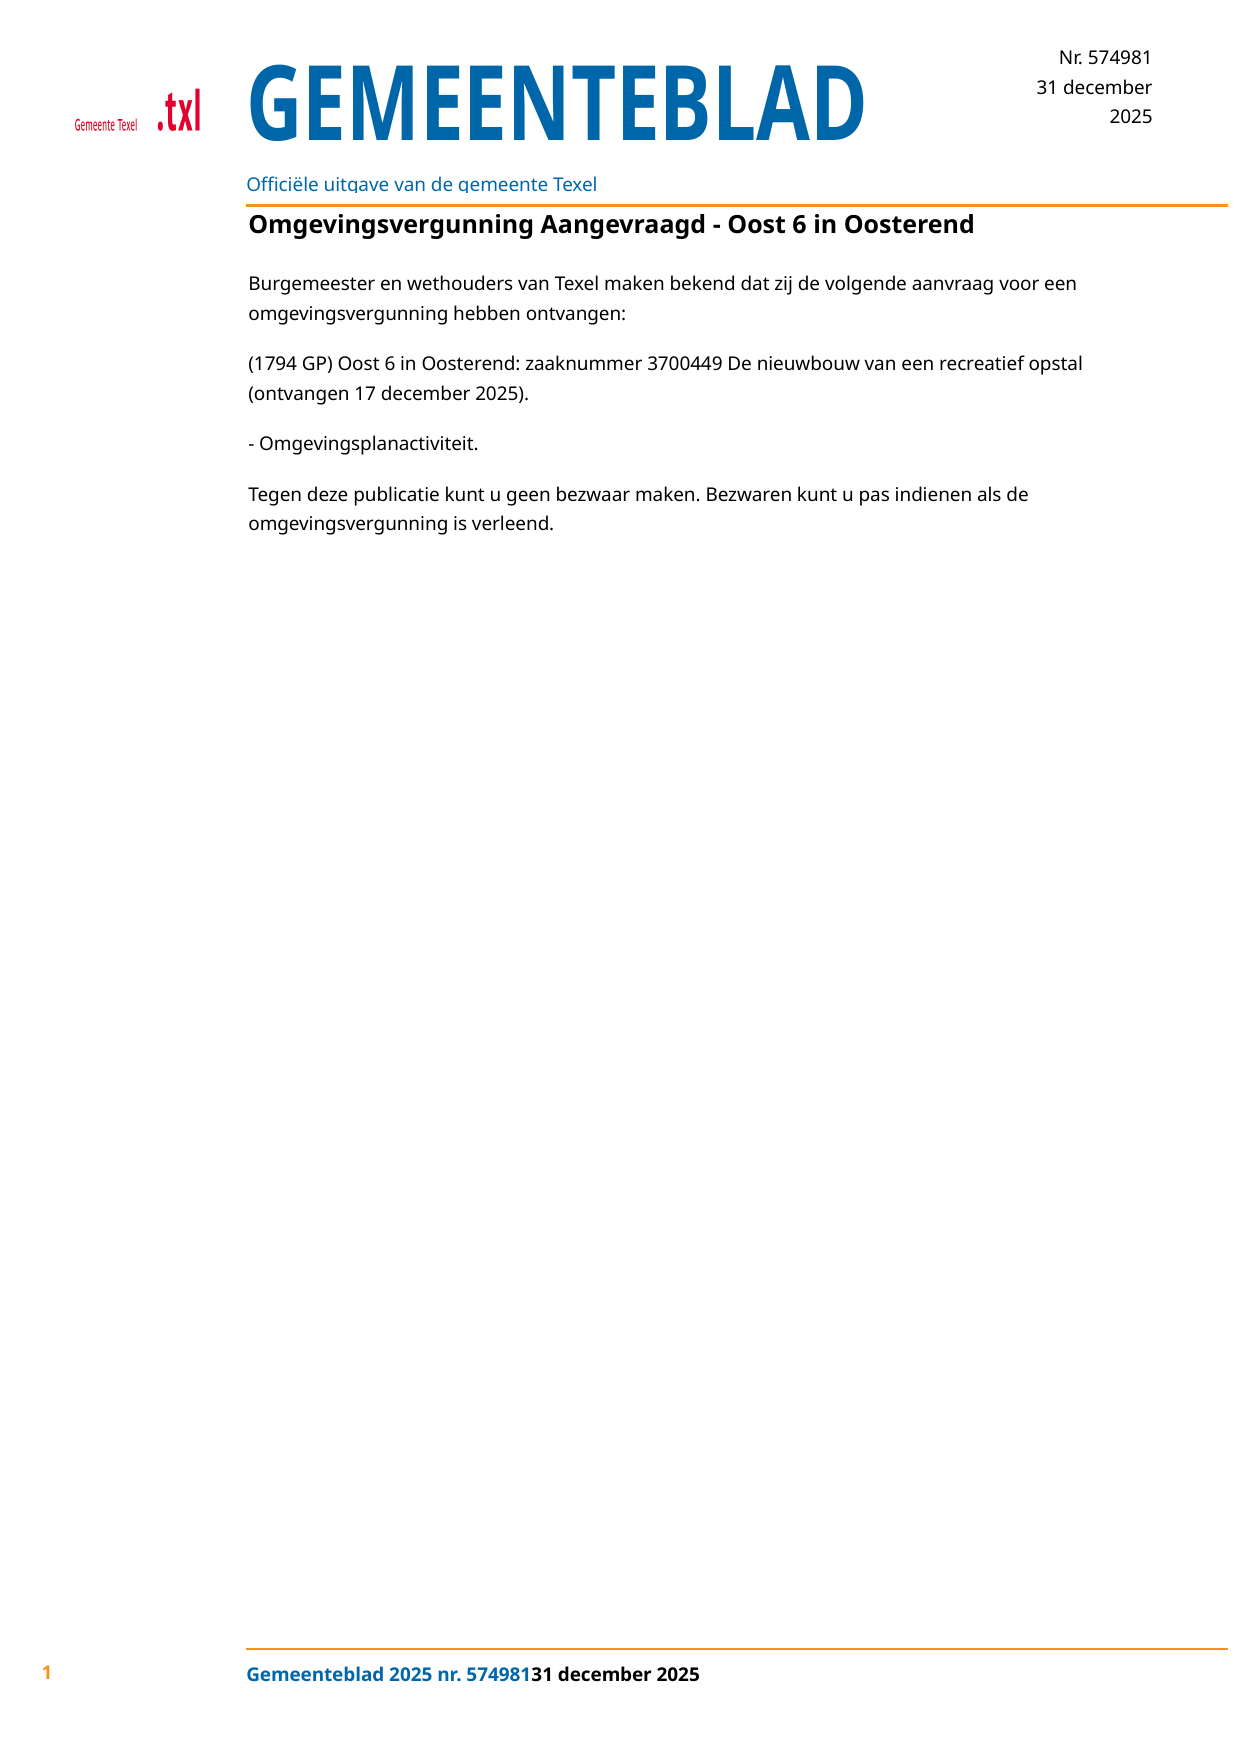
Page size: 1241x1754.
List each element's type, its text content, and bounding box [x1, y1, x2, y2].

text (1794 GP) Oost 6 in Oosterend: zaaknummer 3700449 De nieuwbouw van een recreatief opstal (ontvangen 17 december 2025). [248, 350, 1152, 406]
text - Omgevingsplanactiviteit. [248, 430, 1152, 456]
text Burgemeester en wethouders van Texel maken bekend dat zij de volgende aanvraag voor een omgevingsvergunning hebben ontvangen: [248, 270, 1152, 326]
text Tegen deze publicatie kunt u geen bezwaar maken. Bezwaren kunt u pas indienen als de omgevingsvergunning is verleend. [248, 481, 1152, 536]
picture [41, 47, 231, 172]
text Omgevingsvergunning Aangevraagd - Oost 6 in Oosterend [248, 207, 1152, 241]
